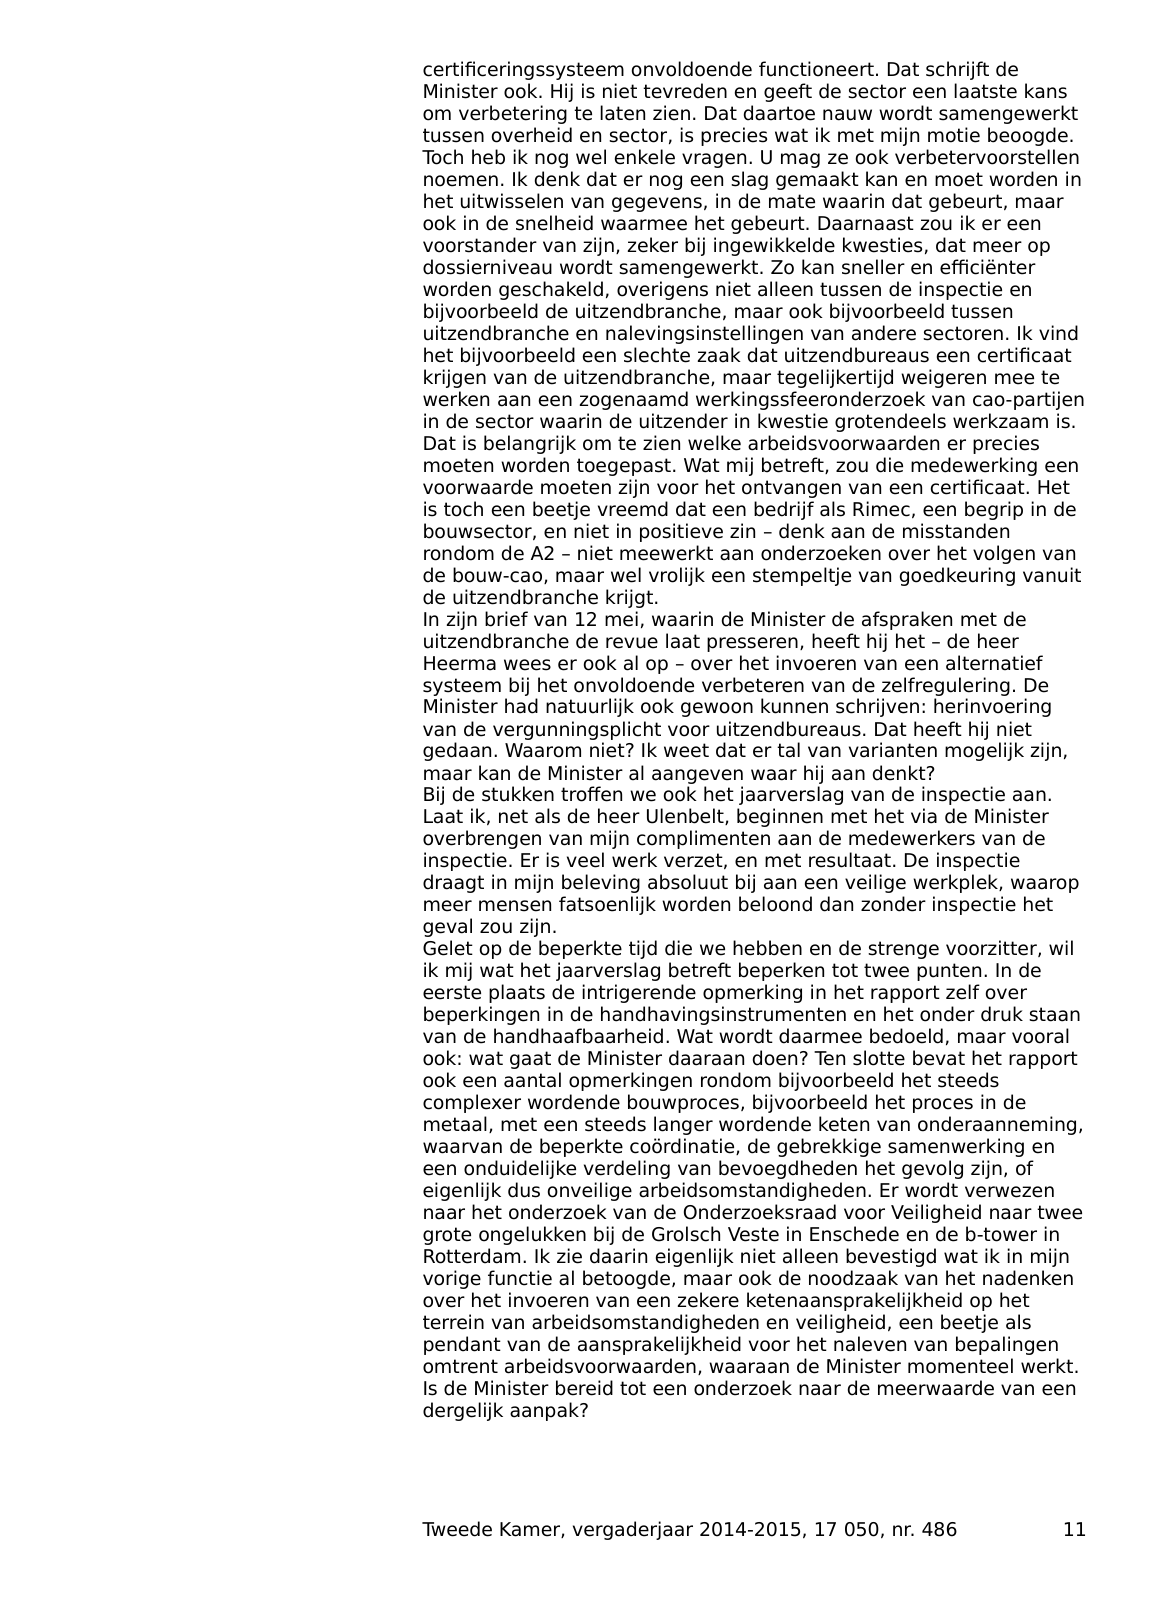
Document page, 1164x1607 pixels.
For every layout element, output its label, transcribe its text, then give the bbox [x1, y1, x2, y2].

text Bij de stukken troffen we ook het jaarverslag van de inspectie aan. Laat ik, net als de heer Ulenbelt, beginnen met het via de Minister overbrengen van mijn complimenten aan de medewerkers van de inspectie. Er is veel werk verzet, en met resultaat. De inspectie draagt in mijn beleving absoluut bij aan een veilige werkplek, waarop meer mensen fatsoenlijk worden beloond dan zonder inspectie het geval zou zijn. [422, 784, 1087, 938]
text Gelet op de beperkte tijd die we hebben en de strenge voorzitter, wil ik mij wat het jaarverslag betreft beperken tot twee punten. In de eerste plaats de intrigerende opmerking in het rapport zelf over beperkingen in de handhavingsinstrumenten en het onder druk staan van de handhaafbaarheid. Wat wordt daarmee bedoeld, maar vooral ook: wat gaat de Minister daaraan doen? Ten slotte bevat het rapport ook een aantal opmerkingen rondom bijvoorbeeld het steeds complexer wordende bouwproces, bijvoorbeeld het proces in de metaal, met een steeds langer wordende keten van onderaanneming, waarvan de beperkte coördinatie, de gebrekkige samenwerking en een onduidelijke verdeling van bevoegdheden het gevolg zijn, of eigenlijk dus onveilige arbeidsomstandigheden. Er wordt verwezen naar het onderzoek van de Onderzoeksraad voor Veiligheid naar twee grote ongelukken bij de Grolsch Veste in Enschede en de b-tower in Rotterdam. Ik zie daarin eigenlijk niet alleen bevestigd wat ik in mijn vorige functie al betoogde, maar ook de noodzaak van het nadenken over het invoeren van een zekere ketenaansprakelijkheid op het terrein van arbeidsomstandigheden en veiligheid, een beetje als pendant van de aansprakelijkheid voor het naleven van bepalingen omtrent arbeidsvoorwaarden, waaraan de Minister momenteel werkt. Is de Minister bereid tot een onderzoek naar de meerwaarde van een dergelijk aanpak? [422, 938, 1087, 1422]
text certificeringssysteem onvoldoende functioneert. Dat schrijft de Minister ook. Hij is niet tevreden en geeft de sector een laatste kans om verbetering te laten zien. Dat daartoe nauw wordt samengewerkt tussen overheid en sector, is precies wat ik met mijn motie beoogde. Toch heb ik nog wel enkele vragen. U mag ze ook verbetervoorstellen noemen. Ik denk dat er nog een slag gemaakt kan en moet worden in het uitwisselen van gegevens, in de mate waarin dat gebeurt, maar ook in de snelheid waarmee het gebeurt. Daarnaast zou ik er een voorstander van zijn, zeker bij ingewikkelde kwesties, dat meer op dossierniveau wordt samengewerkt. Zo kan sneller en efficiënter worden geschakeld, overigens niet alleen tussen de inspectie en bijvoorbeeld de uitzendbranche, maar ook bijvoorbeeld tussen uitzendbranche en nalevingsinstellingen van andere sectoren. Ik vind het bijvoorbeeld een slechte zaak dat uitzendbureaus een certificaat krijgen van de uitzendbranche, maar tegelijkertijd weigeren mee te werken aan een zogenaamd werkingssfeeronderzoek van cao-partijen in de sector waarin de uitzender in kwestie grotendeels werkzaam is. Dat is belangrijk om te zien welke arbeidsvoorwaarden er precies moeten worden toegepast. Wat mij betreft, zou die medewerking een voorwaarde moeten zijn voor het ontvangen van een certificaat. Het is toch een beetje vreemd dat een bedrijf als Rimec, een begrip in de bouwsector, en niet in positieve zin – denk aan de misstanden rondom de A2 – niet meewerkt aan onderzoeken over het volgen van de bouw-cao, maar wel vrolijk een stempeltje van goedkeuring vanuit de uitzendbranche krijgt. [422, 59, 1087, 608]
text In zijn brief van 12 mei, waarin de Minister de afspraken met de uitzendbranche de revue laat presseren, heeft hij het – de heer Heerma wees er ook al op – over het invoeren van een alternatief systeem bij het onvoldoende verbeteren van de zelfregulering. De Minister had natuurlijk ook gewoon kunnen schrijven: herinvoering van de vergunningsplicht voor uitzendbureaus. Dat heeft hij niet gedaan. Waarom niet? Ik weet dat er tal van varianten mogelijk zijn, maar kan de Minister al aangeven waar hij aan denkt? [422, 608, 1087, 784]
